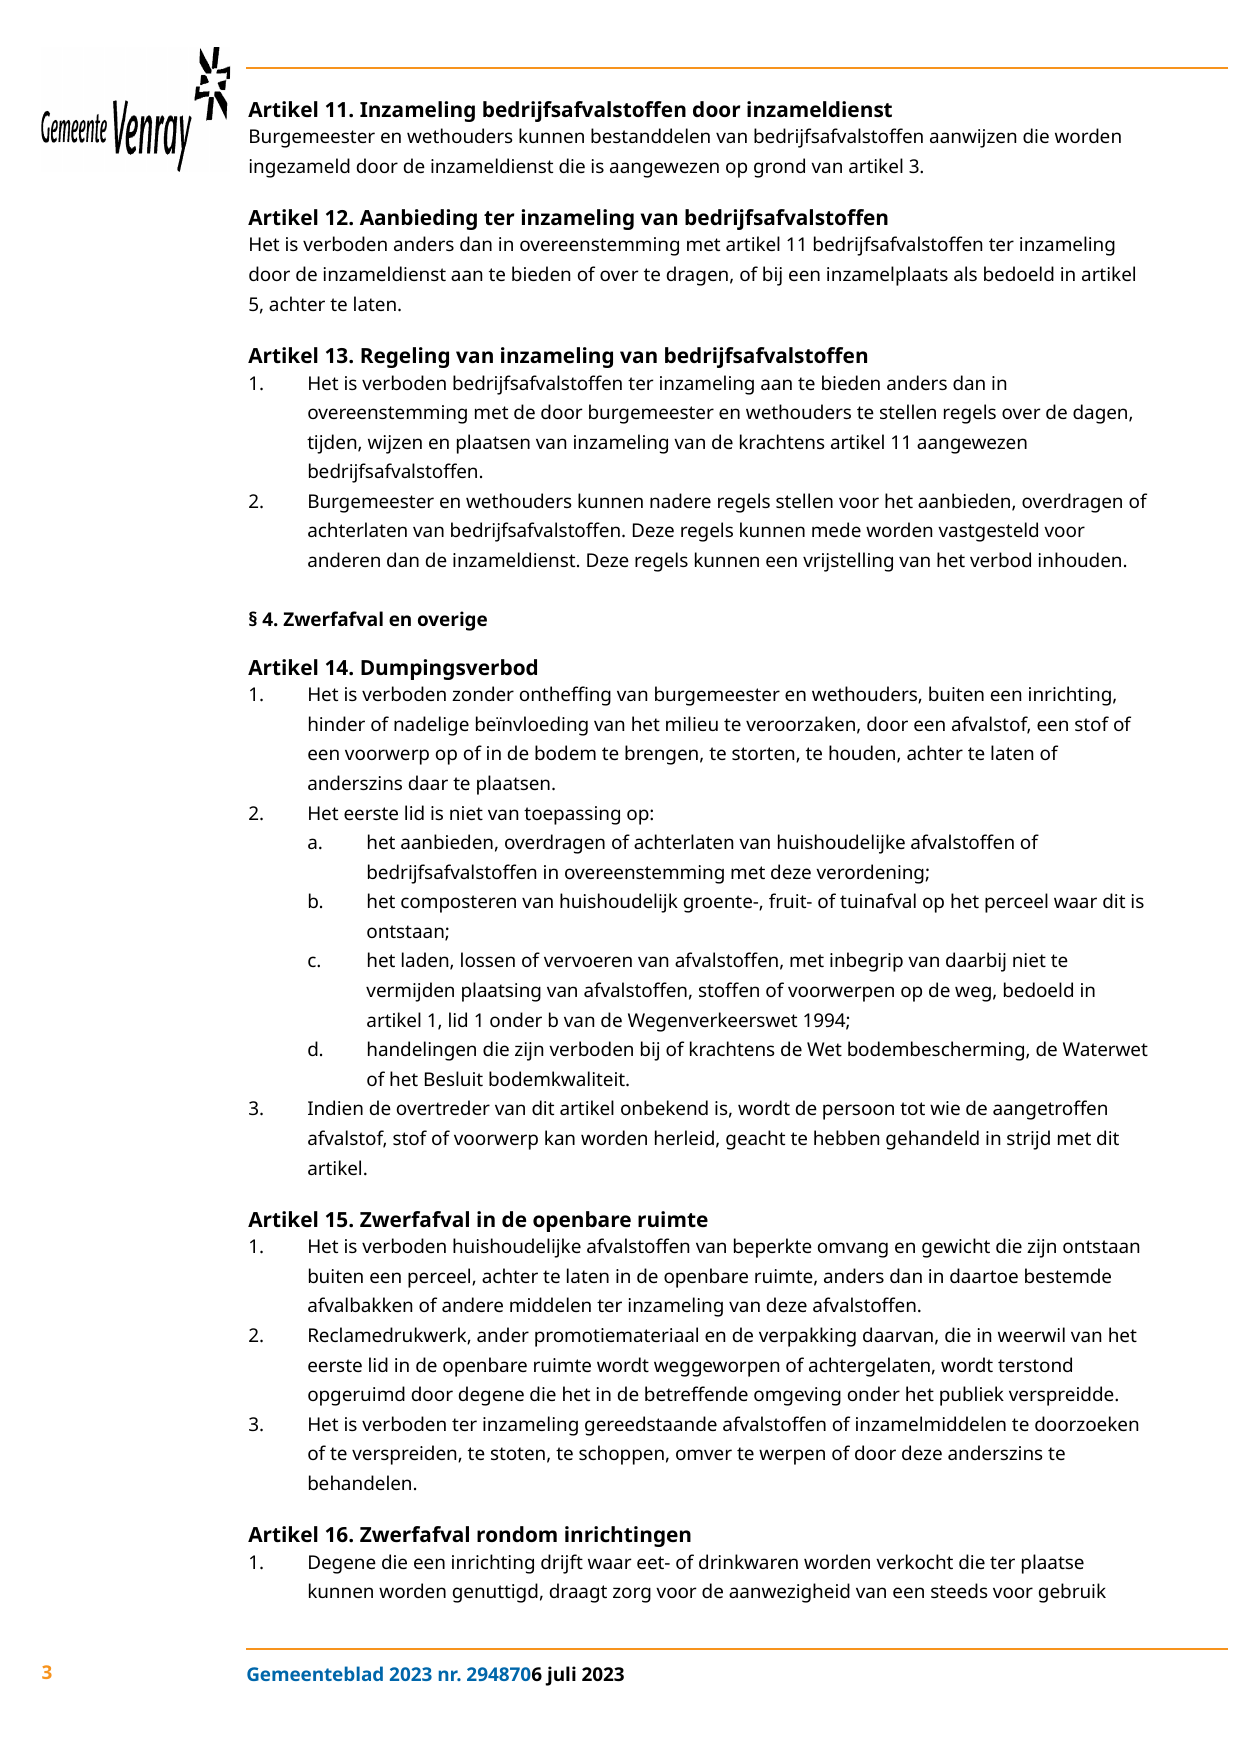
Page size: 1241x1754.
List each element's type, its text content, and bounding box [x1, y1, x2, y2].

list Indien de overtreder van dit artikel onbekend is, wordt de persoon tot wie de aangetroffen afvalstof, stof of voorwerp kan worden herleid, geacht te hebben gehandeld in strijd met dit artikel. [248, 1096, 1152, 1180]
text Artikel 14. Dumpingsverbod [248, 653, 1152, 681]
text Artikel 15. Zwerfafval in de openbare ruimte [248, 1205, 1152, 1233]
picture [41, 47, 231, 172]
text Artikel 11. Inzameling bedrijfsafvalstoffen door inzameldienst [248, 95, 1152, 123]
list het laden, lossen of vervoeren van afvalstoffen, met inbegrip van daarbij niet te vermijden plaatsing van afvalstoffen, stoffen of voorwerpen op de weg, bedoeld in artikel 1, lid 1 onder b van de Wegenverkeerswet 1994; [307, 948, 1152, 1032]
list Degene die een inrichting drijft waar eet- of drinkwaren worden verkocht die ter plaatse kunnen worden genuttigd, draagt zorg voor de aanwezigheid van een steeds voor gebruik [248, 1549, 1152, 1604]
list Het is verboden zonder ontheffing van burgemeester en wethouders, buiten een inrichting, hinder of nadelige beïnvloeding van het milieu te veroorzaken, door een afvalstof, een stof of een voorwerp op of in de bodem te brengen, te storten, te houden, achter te laten of anderszins daar te plaatsen. [248, 681, 1152, 796]
text Artikel 12. Aanbieding ter inzameling van bedrijfsafvalstoffen [248, 203, 1152, 232]
list Reclamedrukwerk, ander promotiemateriaal en de verpakking daarvan, die in weerwil van het eerste lid in de openbare ruimte wordt weggeworpen of achtergelaten, wordt terstond opgeruimd door degene die het in de betreffende omgeving onder het publiek verspreidde. [248, 1322, 1152, 1407]
text § 4. Zwerfafval en overige [248, 606, 1152, 632]
list Het eerste lid is niet van toepassing op: [248, 800, 1152, 825]
list Burgemeester en wethouders kunnen nadere regels stellen voor het aanbieden, overdragen of achterlaten van bedrijfsafvalstoffen. Deze regels kunnen mede worden vastgesteld voor anderen dan de inzameldienst. Deze regels kunnen een vrijstelling van het verbod inhouden. [248, 488, 1152, 573]
list het aanbieden, overdragen of achterlaten van huishoudelijke afvalstoffen of bedrijfsafvalstoffen in overeenstemming met deze verordening; [307, 829, 1152, 884]
list Het is verboden bedrijfsafvalstoffen ter inzameling aan te bieden anders dan in overeenstemming met de door burgemeester en wethouders te stellen regels over de dagen, tijden, wijzen en plaatsen van inzameling van de krachtens artikel 11 aangewezen bedrijfsafvalstoffen. [248, 370, 1152, 484]
text Artikel 13. Regeling van inzameling van bedrijfsafvalstoffen [248, 341, 1152, 370]
list Het is verboden huishoudelijke afvalstoffen van beperkte omvang en gewicht die zijn ontstaan buiten een perceel, achter te laten in de openbare ruimte, anders dan in daartoe bestemde afvalbakken of andere middelen ter inzameling van deze afvalstoffen. [248, 1233, 1152, 1318]
list het composteren van huishoudelijk groente-, fruit- of tuinafval op het perceel waar dit is ontstaan; [307, 888, 1152, 944]
text Artikel 16. Zwerfafval rondom inrichtingen [248, 1521, 1152, 1549]
text Burgemeester en wethouders kunnen bestanddelen van bedrijfsafvalstoffen aanwijzen die worden ingezameld door de inzameldienst die is aangewezen op grond van artikel 3. [248, 123, 1152, 178]
list handelingen die zijn verboden bij of krachtens de Wet bodembescherming, de Waterwet of het Besluit bodemkwaliteit. [307, 1036, 1152, 1092]
list Het is verboden ter inzameling gereedstaande afvalstoffen of inzamelmiddelen te doorzoeken of te verspreiden, te stoten, te schoppen, omver te werpen of door deze anderszins te behandelen. [248, 1411, 1152, 1496]
text Het is verboden anders dan in overeenstemming met artikel 11 bedrijfsafvalstoffen ter inzameling door de inzameldienst aan te bieden of over te dragen, of bij een inzamelplaats als bedoeld in artikel 5, achter te laten. [248, 232, 1152, 317]
